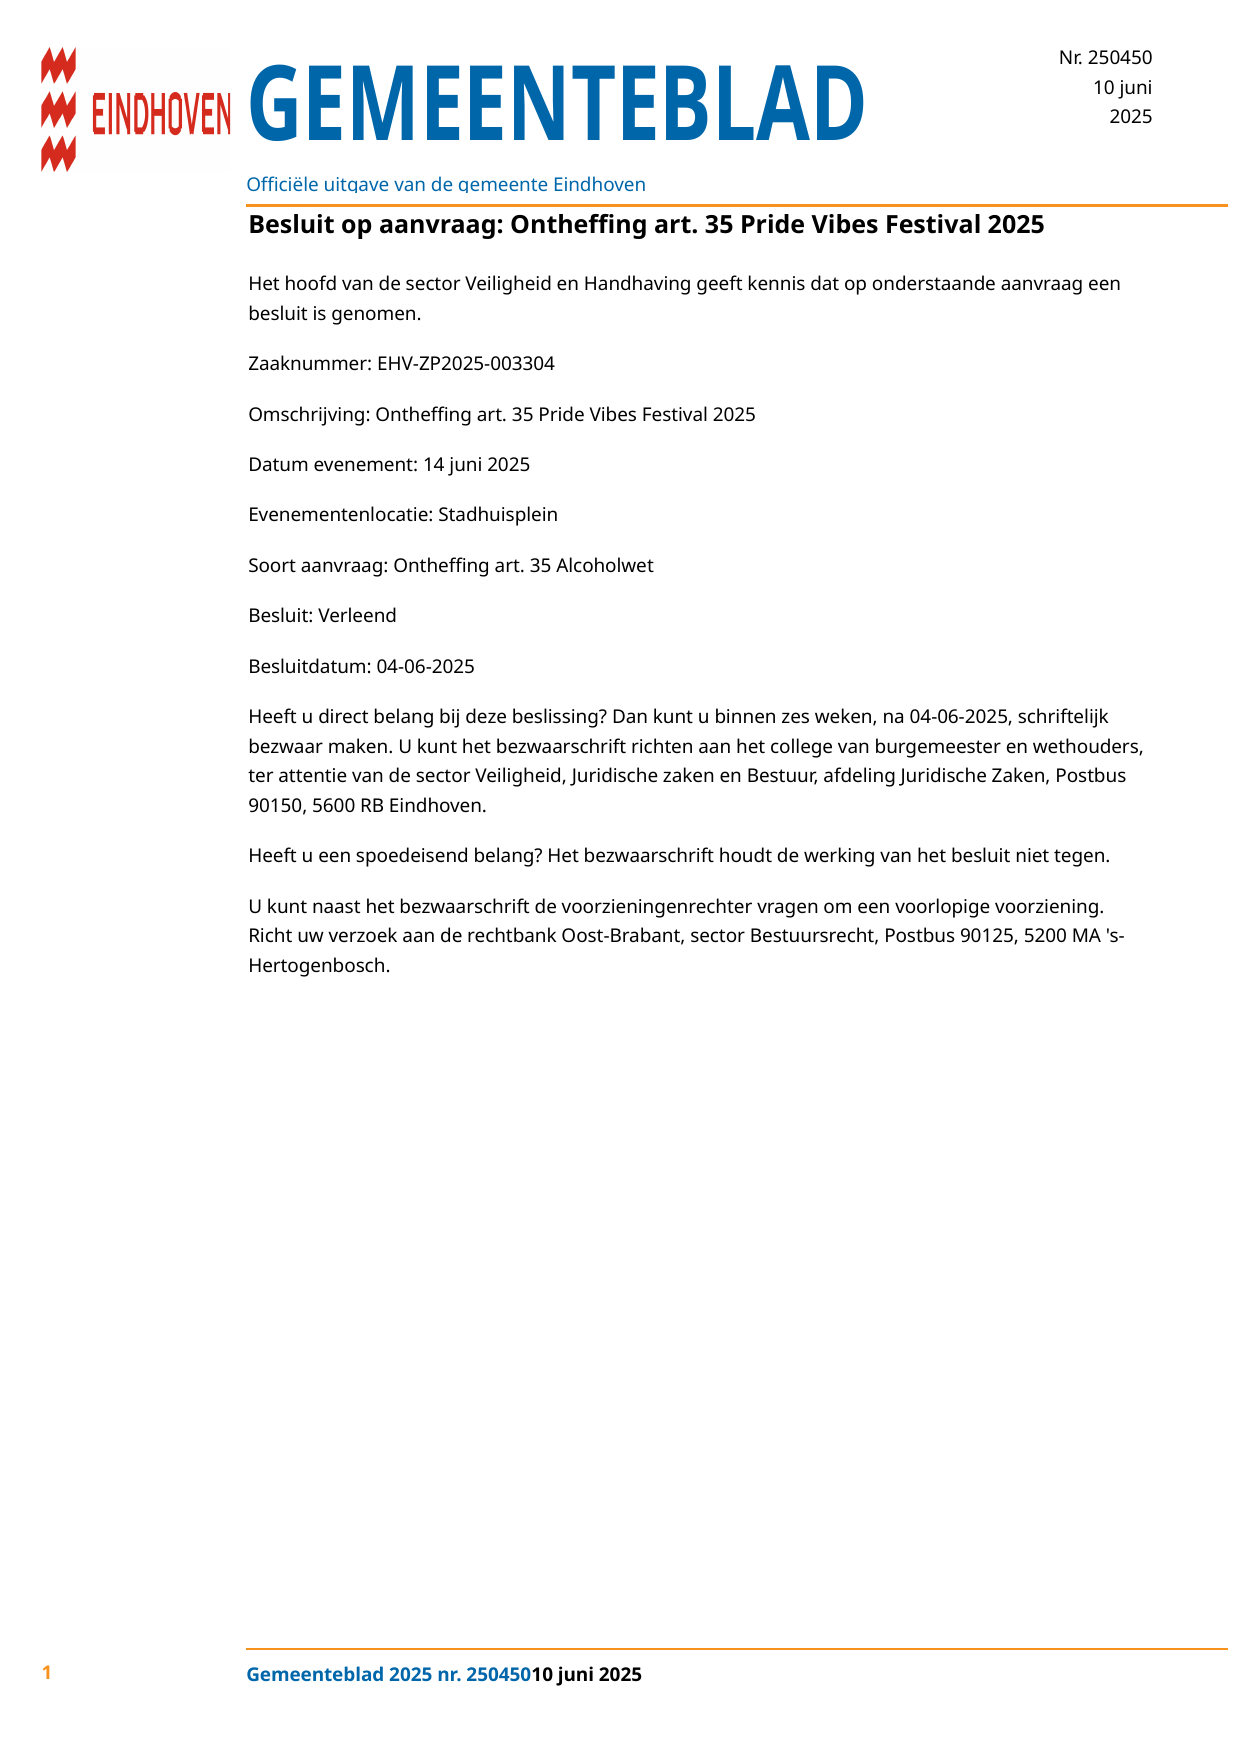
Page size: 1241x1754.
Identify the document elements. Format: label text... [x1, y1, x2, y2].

text Soort aanvraag: Ontheffing art. 35 Alcoholwet [248, 552, 1152, 578]
text Heeft u direct belang bij deze beslissing? Dan kunt u binnen zes weken, na 04-06-2025, schriftelijk bezwaar maken. U kunt het bezwaarschrift richten aan het college van burgemeester en wethouders, ter attentie van de sector Veiligheid, Juridische zaken en Bestuur, afdeling Juridische Zaken, Postbus 90150, 5600 RB Eindhoven. [248, 703, 1152, 818]
picture [41, 47, 231, 172]
text Besluit op aanvraag: Ontheffing art. 35 Pride Vibes Festival 2025 [248, 207, 1152, 241]
text Besluitdatum: 04-06-2025 [248, 653, 1152, 678]
text Besluit: Verleend [248, 602, 1152, 628]
text Omschrijving: Ontheffing art. 35 Pride Vibes Festival 2025 [248, 401, 1152, 426]
text Evenementenlocatie: Stadhuisplein [248, 502, 1152, 527]
text Zaaknummer: EHV-ZP2025-003304 [248, 350, 1152, 376]
text Heeft u een spoedeisend belang? Het bezwaarschrift houdt de werking van het besluit niet tegen. [248, 842, 1152, 868]
text Datum evenement: 14 juni 2025 [248, 451, 1152, 477]
text Het hoofd van de sector Veiligheid en Handhaving geeft kennis dat op onderstaande aanvraag een besluit is genomen. [248, 270, 1152, 326]
text U kunt naast het bezwaarschrift de voorzieningenrechter vragen om een voorlopige voorziening. Richt uw verzoek aan de rechtbank Oost-Brabant, sector Bestuursrecht, Postbus 90125, 5200 MA 's-Hertogenbosch. [248, 893, 1152, 978]
